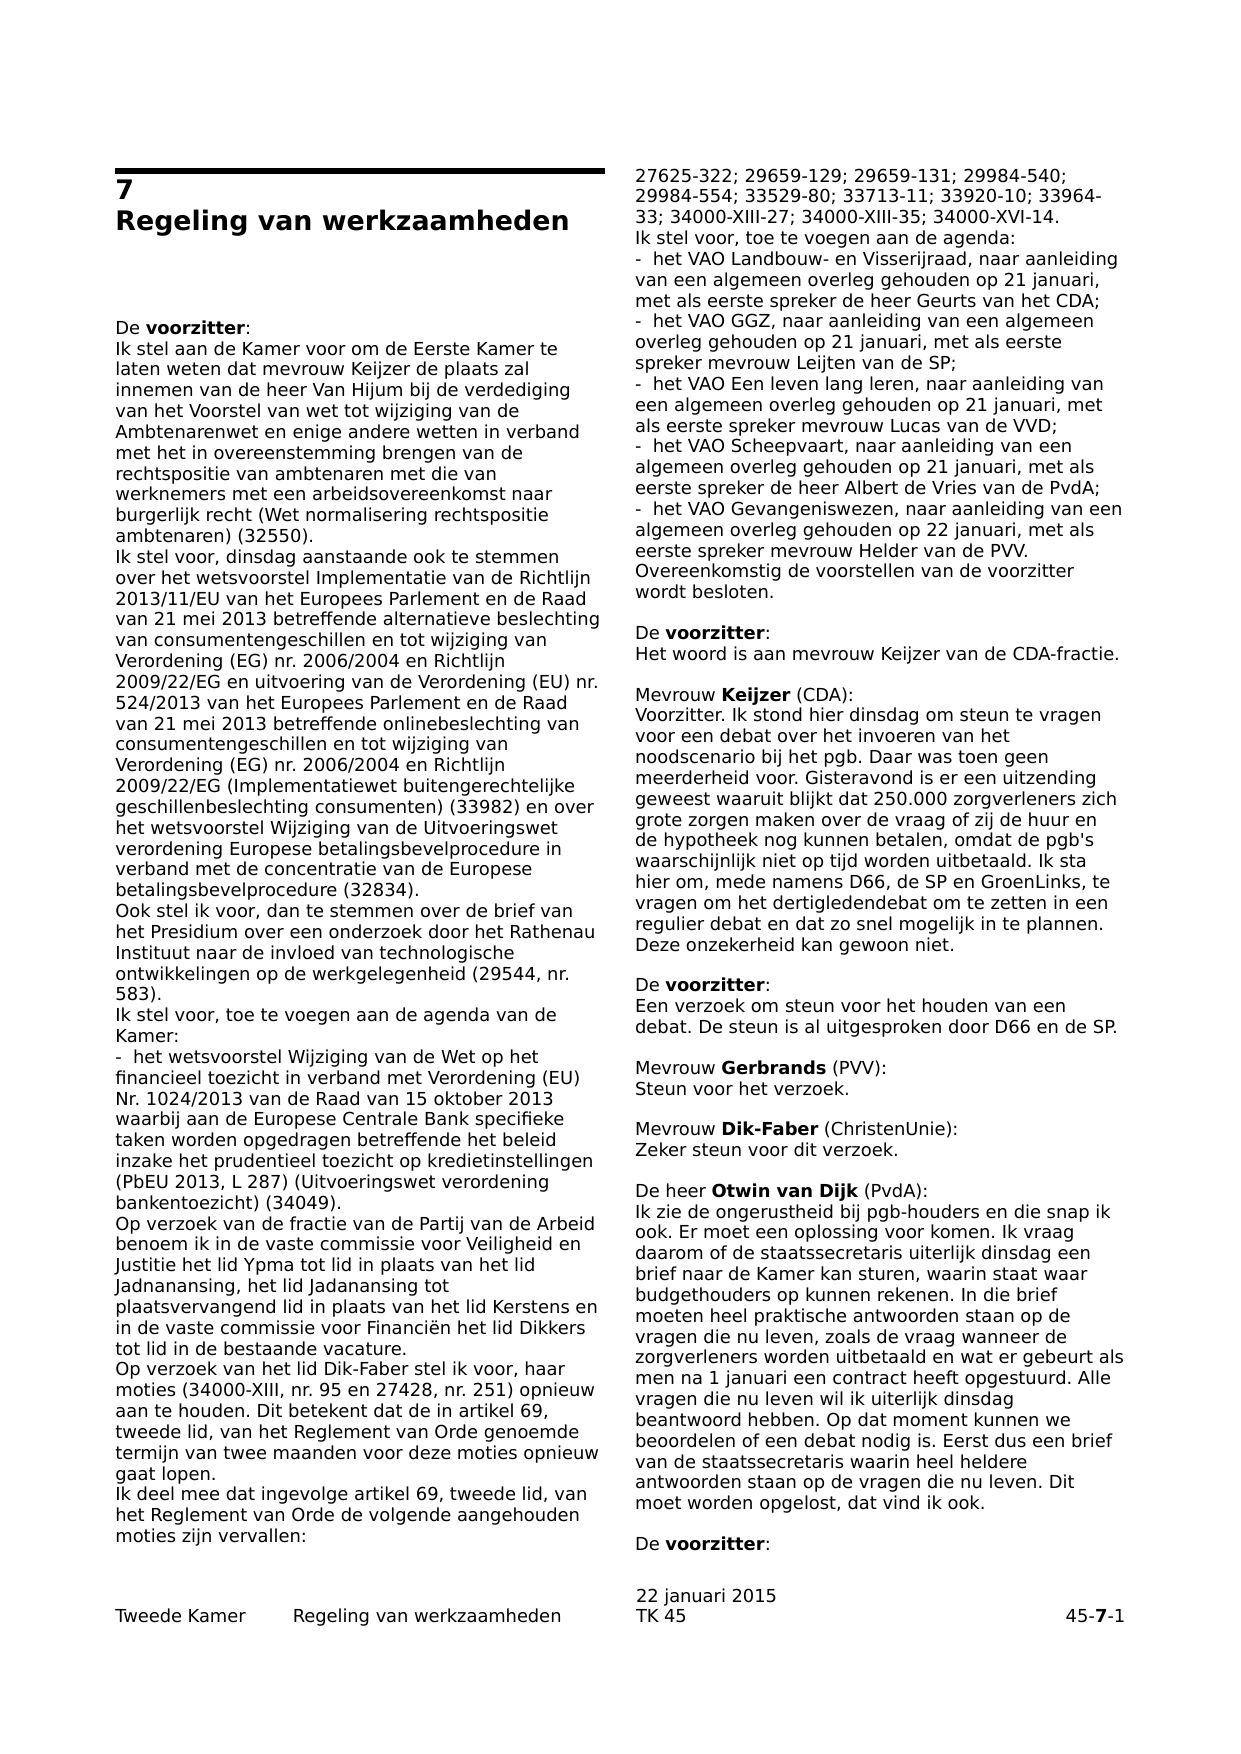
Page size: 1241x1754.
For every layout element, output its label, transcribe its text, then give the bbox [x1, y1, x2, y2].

list het VAO Gevangeniswezen, naar aanleiding van een algemeen overleg gehouden op 22 januari, met als eerste spreker mevrouw Helder van de PVV. [635, 499, 1125, 561]
list het VAO Landbouw- en Visserijraad, naar aanleiding van een algemeen overleg gehouden op 21 januari, met als eerste spreker de heer Geurts van het CDA; [635, 249, 1125, 311]
text Ik stel voor, toe te voegen aan de agenda: [635, 228, 1125, 249]
text Mevrouw Keijzer (CDA): [635, 684, 1125, 705]
list het wetsvoorstel Wijziging van de Wet op het financieel toezicht in verband met Verordening (EU) Nr. 1024/2013 van de Raad van 15 oktober 2013 waarbij aan de Europese Centrale Bank specifieke taken worden opgedragen betreffende het beleid inzake het prudentieel toezicht op kredietinstellingen (PbEU 2013, L 287) (Uitvoeringswet verordening bankentoezicht) (34049). [115, 1047, 605, 1213]
text Voorzitter. Ik stond hier dinsdag om steun te vragen voor een debat over het invoeren van het noodscenario bij het pgb. Daar was toen geen meerderheid voor. Gisteravond is er een uitzending geweest waaruit blijkt dat 250.000 zorgverleners zich grote zorgen maken over de vraag of zij de huur en de hypotheek nog kunnen betalen, omdat de pgb's waarschijnlijk niet op tijd worden uitbetaald. Ik sta hier om, mede namens D66, de SP en GroenLinks, te vragen om het dertigledendebat om te zetten in een regulier debat en dat zo snel mogelijk in te plannen. Deze onzekerheid kan gewoon niet. [635, 705, 1125, 955]
list het VAO Scheepvaart, naar aanleiding van een algemeen overleg gehouden op 21 januari, met als eerste spreker de heer Albert de Vries van de PvdA; [635, 436, 1125, 499]
text Op verzoek van de fractie van de Partij van de Arbeid benoem ik in de vaste commissie voor Veiligheid en Justitie het lid Ypma tot lid in plaats van het lid Jadnanansing, het lid Jadanansing tot plaatsvervangend lid in plaats van het lid Kerstens en in de vaste commissie voor Financiën het lid Dikkers tot lid in de bestaande vacature. [115, 1213, 605, 1359]
list het VAO Een leven lang leren, naar aanleiding van een algemeen overleg gehouden op 21 januari, met als eerste spreker mevrouw Lucas van de VVD; [635, 374, 1125, 436]
text 27625-322; 29659-129; 29659-131; 29984-540; 29984-554; 33529-80; 33713-11; 33920-10; 33964-33; 34000-XIII-27; 34000-XIII-35; 34000-XVI-14. [635, 165, 1125, 228]
text Het woord is aan mevrouw Keijzer van de CDA-fractie. [635, 643, 1125, 664]
text Ik stel voor, toe te voegen aan de agenda van de Kamer: [115, 1005, 605, 1047]
text Overeenkomstig de voorstellen van de voorzitter wordt besloten. [635, 561, 1125, 603]
text Steun voor het verzoek. [635, 1078, 1125, 1099]
text Ik stel aan de Kamer voor om de Eerste Kamer te laten weten dat mevrouw Keijzer de plaats zal innemen van de heer Van Hijum bij de verdediging van het Voorstel van wet tot wijziging van de Ambtenarenwet en enige andere wetten in verband met het in overeenstemming brengen van de rechtspositie van ambtenaren met die van werknemers met een arbeidsovereenkomst naar burgerlijk recht (Wet normalisering rechtspositie ambtenaren) (32550). [115, 338, 605, 547]
text Ik deel mee dat ingevolge artikel 69, tweede lid, van het Reglement van Orde de volgende aangehouden moties zijn vervallen: [115, 1484, 605, 1547]
text Op verzoek van het lid Dik-Faber stel ik voor, haar moties (34000-XIII, nr. 95 en 27428, nr. 251) opnieuw aan te houden. Dit betekent dat de in artikel 69, tweede lid, van het Reglement van Orde genoemde termijn van twee maanden voor deze moties opnieuw gaat lopen. [115, 1359, 605, 1484]
text Ik stel voor, dinsdag aanstaande ook te stemmen over het wetsvoorstel Implementatie van de Richtlijn 2013/11/EU van het Europees Parlement en de Raad van 21 mei 2013 betreffende alternatieve beslechting van consumentengeschillen en tot wijziging van Verordening (EG) nr. 2006/2004 en Richtlijn 2009/22/EG en uitvoering van de Verordening (EU) nr. 524/2013 van het Europees Parlement en de Raad van 21 mei 2013 betreffende onlinebeslechting van consumentengeschillen en tot wijziging van Verordening (EG) nr. 2006/2004 en Richtlijn 2009/22/EG (Implementatiewet buitengerechtelijke geschillenbeslechting consumenten) (33982) en over het wetsvoorstel Wijziging van de Uitvoeringswet verordening Europese betalingsbevelprocedure in verband met de concentratie van de Europese betalingsbevelprocedure (32834). [115, 547, 605, 901]
text De voorzitter: [635, 1534, 1125, 1554]
title 7 Regeling van werkzaamheden [115, 174, 605, 237]
text De voorzitter: [635, 623, 1125, 643]
text Ook stel ik voor, dan te stemmen over de brief van het Presidium over een onderzoek door het Rathenau Instituut naar de invloed van technologische ontwikkelingen op de werkgelegenheid (29544, nr. 583). [115, 901, 605, 1005]
text Zeker steun voor dit verzoek. [635, 1140, 1125, 1161]
text De heer Otwin van Dijk (PvdA): [635, 1181, 1125, 1201]
list het VAO GGZ, naar aanleiding van een algemeen overleg gehouden op 21 januari, met als eerste spreker mevrouw Leijten van de SP; [635, 311, 1125, 374]
text Mevrouw Dik-Faber (ChristenUnie): [635, 1119, 1125, 1140]
text Ik zie de ongerustheid bij pgb-houders en die snap ik ook. Er moet een oplossing voor komen. Ik vraag daarom of de staatssecretaris uiterlijk dinsdag een brief naar de Kamer kan sturen, waarin staat waar budgethouders op kunnen rekenen. In die brief moeten heel praktische antwoorden staan op de vragen die nu leven, zoals de vraag wanneer de zorgverleners worden uitbetaald en wat er gebeurt als men na 1 januari een contract heeft opgestuurd. Alle vragen die nu leven wil ik uiterlijk dinsdag beantwoord hebben. Op dat moment kunnen we beoordelen of een debat nodig is. Eerst dus een brief van de staatssecretaris waarin heel heldere antwoorden staan op de vragen die nu leven. Dit moet worden opgelost, dat vind ik ook. [635, 1201, 1125, 1514]
text De voorzitter: [635, 975, 1125, 996]
text Mevrouw Gerbrands (PVV): [635, 1057, 1125, 1078]
text De voorzitter: [115, 318, 605, 338]
text Een verzoek om steun voor het houden van een debat. De steun is al uitgesproken door D66 en de SP. [635, 996, 1125, 1037]
